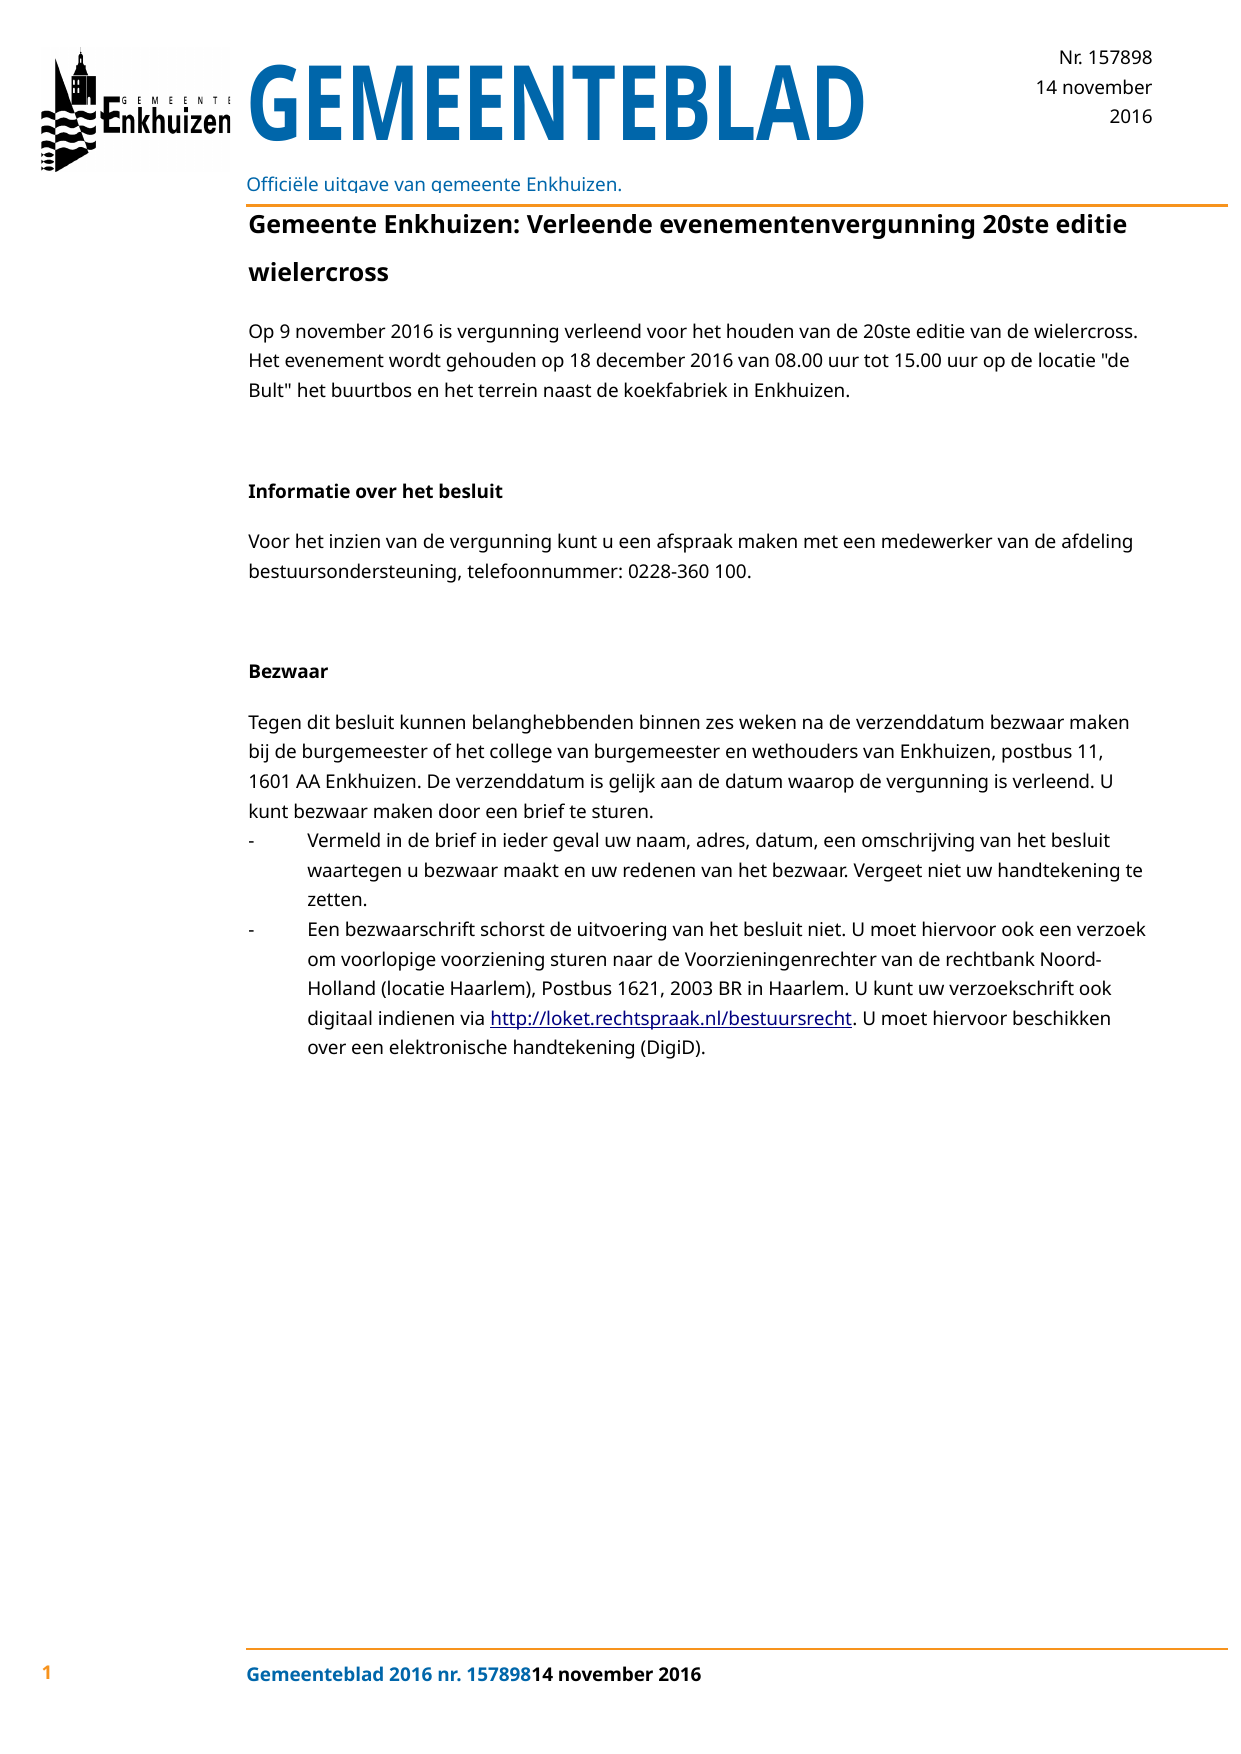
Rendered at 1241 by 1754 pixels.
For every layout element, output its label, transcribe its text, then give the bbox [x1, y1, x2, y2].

text Op 9 november 2016 is vergunning verleend voor het houden van de 20ste editie van de wielercross. Het evenement wordt gehouden op 18 december 2016 van 08.00 uur tot 15.00 uur op de locatie "de Bult" het buurtbos en het terrein naast de koekfabriek in Enkhuizen. [248, 318, 1152, 403]
text Informatie over het besluit [248, 478, 1152, 504]
list Vermeld in de brief in ieder geval uw naam, adres, datum, een omschrijving van het besluit waartegen u bezwaar maakt en uw redenen van het bezwaar. Vergeet niet uw handtekening te zetten. [248, 827, 1152, 912]
list Een bezwaarschrift schorst de uitvoering van het besluit niet. U moet hiervoor ook een verzoek om voorlopige voorziening sturen naar de Voorzieningenrechter van de rechtbank Noord-Holland (locatie Haarlem), Postbus 1621, 2003 BR in Haarlem. U kunt uw verzoekschrift ook digitaal indienen via http://loket.rechtspraak.nl/bestuursrecht. U moet hiervoor beschikken over een elektronische handtekening (DigiD). [248, 916, 1152, 1060]
text Tegen dit besluit kunnen belanghebbenden binnen zes weken na de verzenddatum bezwaar maken bij de burgemeester of het college van burgemeester en wethouders van Enkhuizen, postbus 11, 1601 AA Enkhuizen. De verzenddatum is gelijk aan de datum waarop de vergunning is verleend. U kunt bezwaar maken door een brief te sturen. [248, 709, 1152, 824]
text Bezwaar [248, 659, 1152, 684]
picture [41, 47, 231, 172]
text Gemeente Enkhuizen: Verleende evenementenvergunning 20ste editie wielercross [248, 207, 1152, 288]
text Voor het inzien van de vergunning kunt u een afspraak maken met een medewerker van de afdeling bestuursondersteuning, telefoonnummer: 0228-360 100. [248, 528, 1152, 584]
